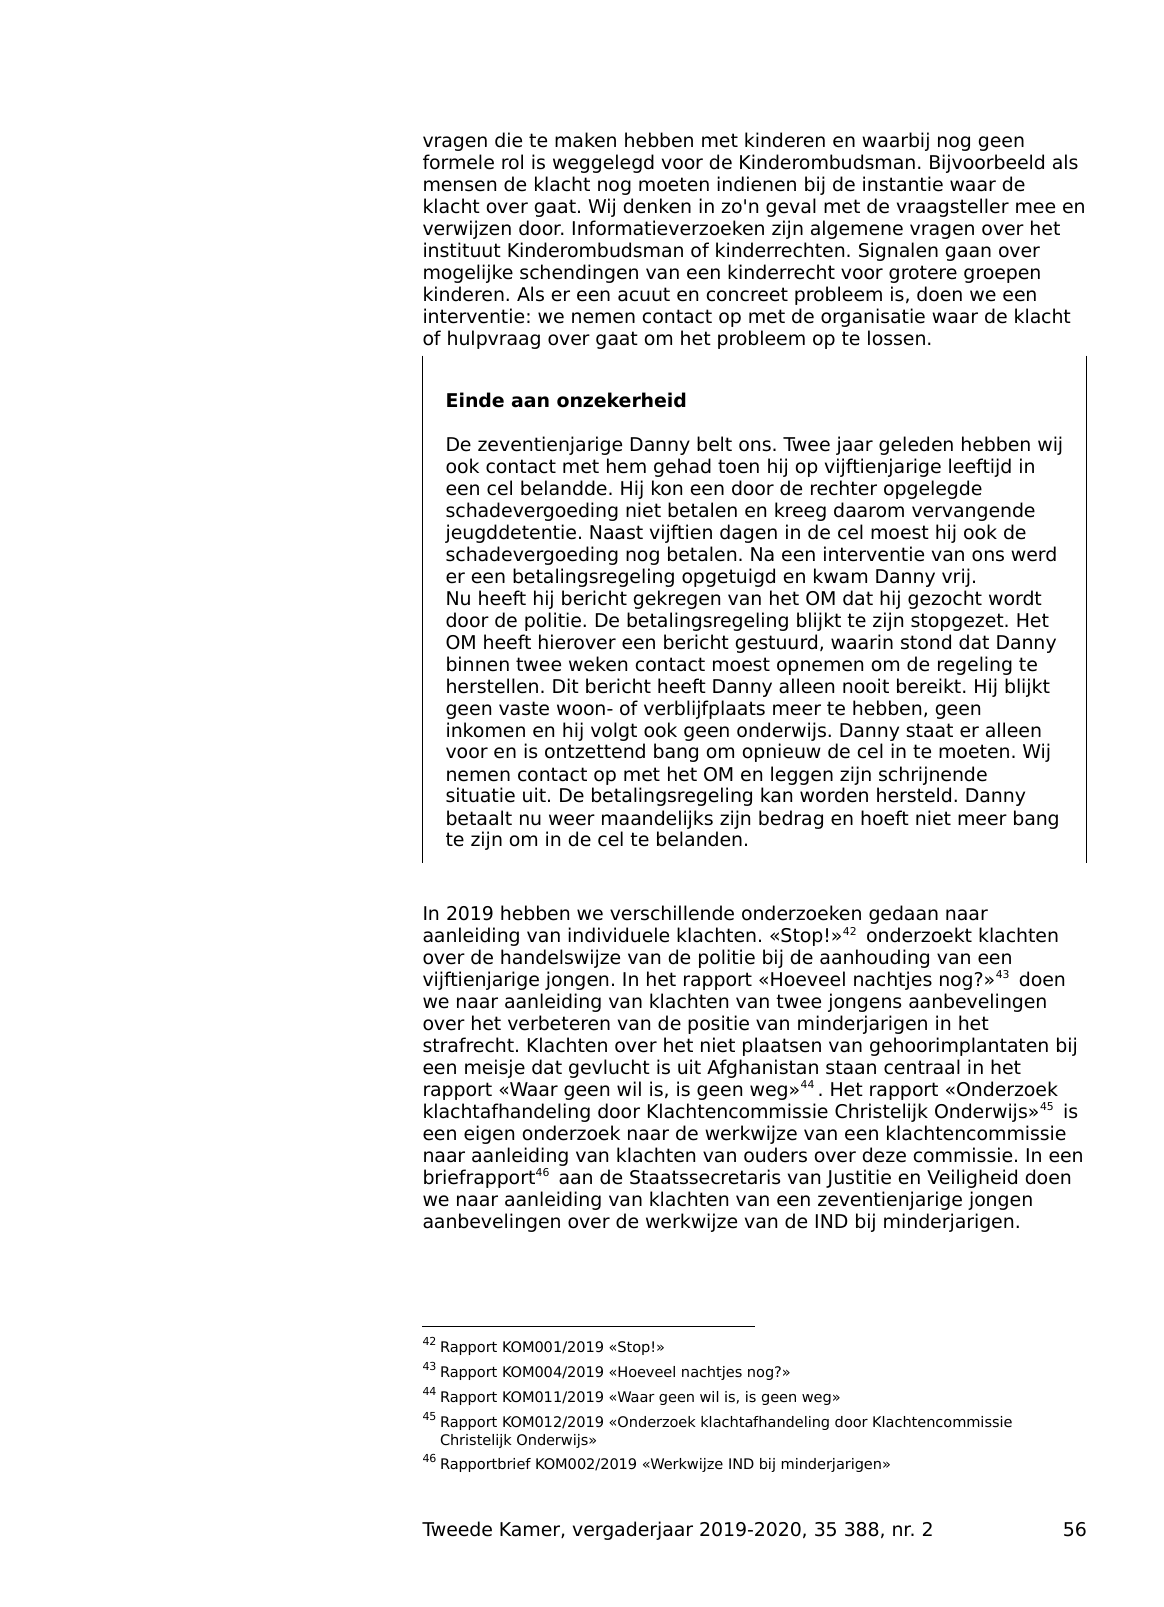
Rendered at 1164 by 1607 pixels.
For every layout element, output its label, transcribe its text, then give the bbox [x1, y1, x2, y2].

text Rapport KOM004/2019 «Hoeveel nachtjes nog?» [422, 1360, 1087, 1382]
text Rapport KOM012/2019 «Onderzoek klachtafhandeling door Klachtencommissie Christelijk Onderwijs» [422, 1410, 1087, 1449]
text Rapport KOM011/2019 «Waar geen wil is, is geen weg» [422, 1385, 1087, 1407]
text vragen die te maken hebben met kinderen en waarbij nog geen formele rol is weggelegd voor de Kinderombudsman. Bijvoorbeeld als mensen de klacht nog moeten indienen bij de instantie waar de klacht over gaat. Wij denken in zo'n geval met de vraagsteller mee en verwijzen door. Informatieverzoeken zijn algemene vragen over het instituut Kinderombudsman of kinderrechten. Signalen gaan over mogelijke schendingen van een kinderrecht voor grotere groepen kinderen. Als er een acuut en concreet probleem is, doen we een interventie: we nemen contact op met de organisatie waar de klacht of hulpvraag over gaat om het probleem op te lossen. [422, 130, 1087, 350]
text In 2019 hebben we verschillende onderzoeken gedaan naar aanleiding van individuele klachten. «Stop!» onderzoekt klachten over de handelswijze van de politie bij de aanhouding van een vijftienjarige jongen. In het rapport «Hoeveel nachtjes nog?» doen we naar aanleiding van klachten van twee jongens aanbevelingen over het verbeteren van de positie van minderjarigen in het strafrecht. Klachten over het niet plaatsen van gehoorimplantaten bij een meisje dat gevlucht is uit Afghanistan staan centraal in het rapport «Waar geen wil is, is geen weg». Het rapport «Onderzoek klachtafhandeling door Klachtencommissie Christelijk Onderwijs» is een eigen onderzoek naar de werkwijze van een klachtencommissie naar aanleiding van klachten van ouders over deze commissie. In een briefrapport aan de Staatssecretaris van Justitie en Veiligheid doen we naar aanleiding van klachten van een zeventienjarige jongen aanbevelingen over de werkwijze van de IND bij minderjarigen. [422, 903, 1087, 1233]
text Rapportbrief KOM002/2019 «Werkwijze IND bij minderjarigen» [422, 1452, 1087, 1474]
text Rapport KOM001/2019 «Stop!» [422, 1335, 1087, 1357]
table_header Einde aan onzekerheid De zeventienjarige Danny belt ons. Twee jaar geleden hebben wij ook contact met hem gehad toen hij op vijftienjarige leeftijd in een cel belandde. Hij kon een door de rechter opgelegde schadevergoeding niet betalen en kreeg daarom vervangende jeugddetentie. Naast vijftien dagen in de cel moest hij ook de schadevergoeding nog betalen. Na een interventie van ons werd er een betalingsregeling opgetuigd en kwam Danny vrij. Nu heeft hij bericht gekregen van het OM dat hij gezocht wordt door de politie. De betalingsregeling blijkt te zijn stopgezet. Het OM heeft hierover een bericht gestuurd, waarin stond dat Danny binnen twee weken contact moest opnemen om de regeling te herstellen. Dit bericht heeft Danny alleen nooit bereikt. Hij blijkt geen vaste woon- of verblijfplaats meer te hebben, geen inkomen en hij volgt ook geen onderwijs. Danny staat er alleen voor en is ontzettend bang om opnieuw de cel in te moeten. Wij nemen contact op met het OM en leggen zijn schrijnende situatie uit. De betalingsregeling kan worden hersteld. Danny betaalt nu weer maandelijks zijn bedrag en hoeft niet meer bang te zijn om in de cel te belanden. [423, 356, 1086, 863]
